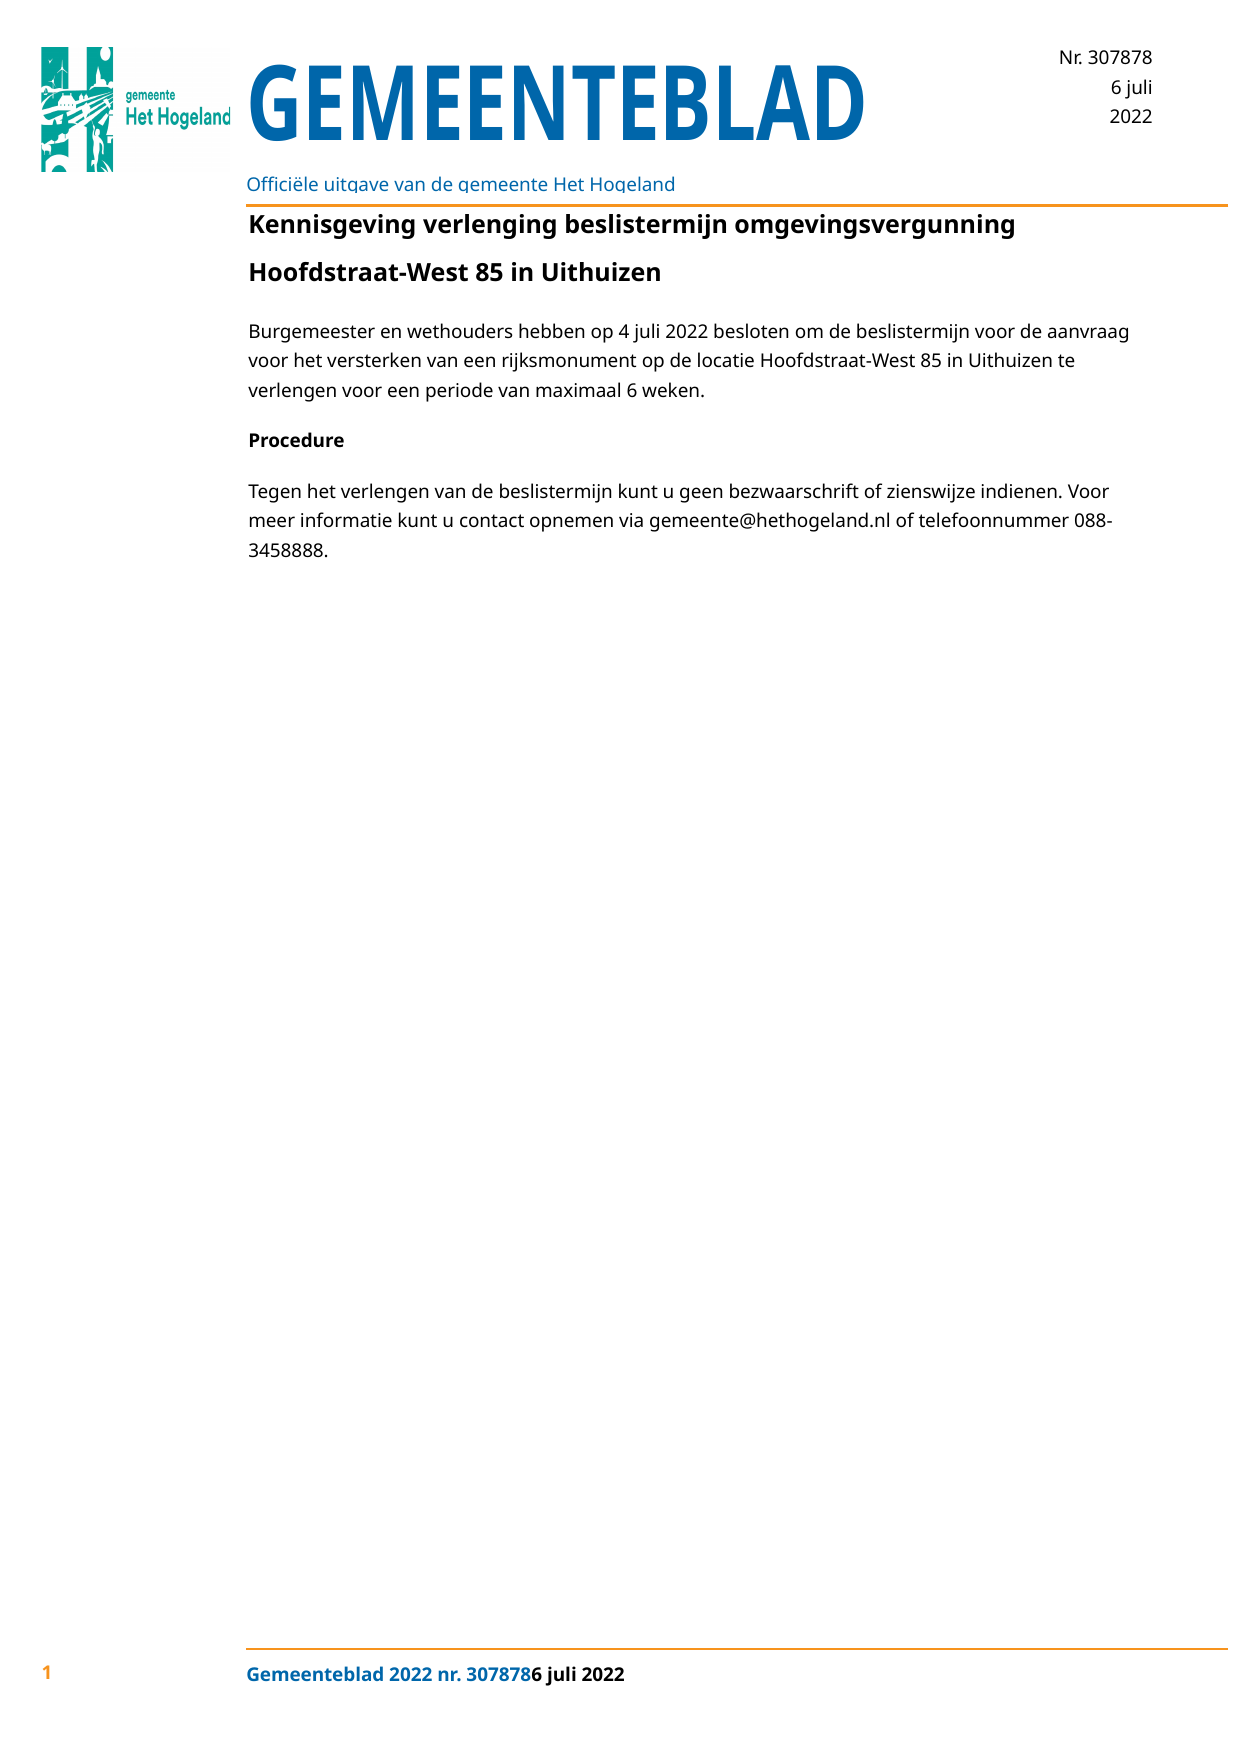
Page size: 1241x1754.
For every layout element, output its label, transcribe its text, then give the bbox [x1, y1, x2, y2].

text Procedure [248, 427, 1152, 453]
text Burgemeester en wethouders hebben op 4 juli 2022 besloten om de beslistermijn voor de aanvraag voor het versterken van een rijksmonument op de locatie Hoofdstraat-West 85 in Uithuizen te verlengen voor een periode van maximaal 6 weken. [248, 318, 1152, 403]
picture [41, 47, 231, 172]
text Kennisgeving verlenging beslistermijn omgevingsvergunning Hoofdstraat-West 85 in Uithuizen [248, 207, 1152, 288]
text Tegen het verlengen van de beslistermijn kunt u geen bezwaarschrift of zienswijze indienen. Voor meer informatie kunt u contact opnemen via gemeente@hethogeland.nl of telefoonnummer 088-3458888. [248, 478, 1152, 563]
